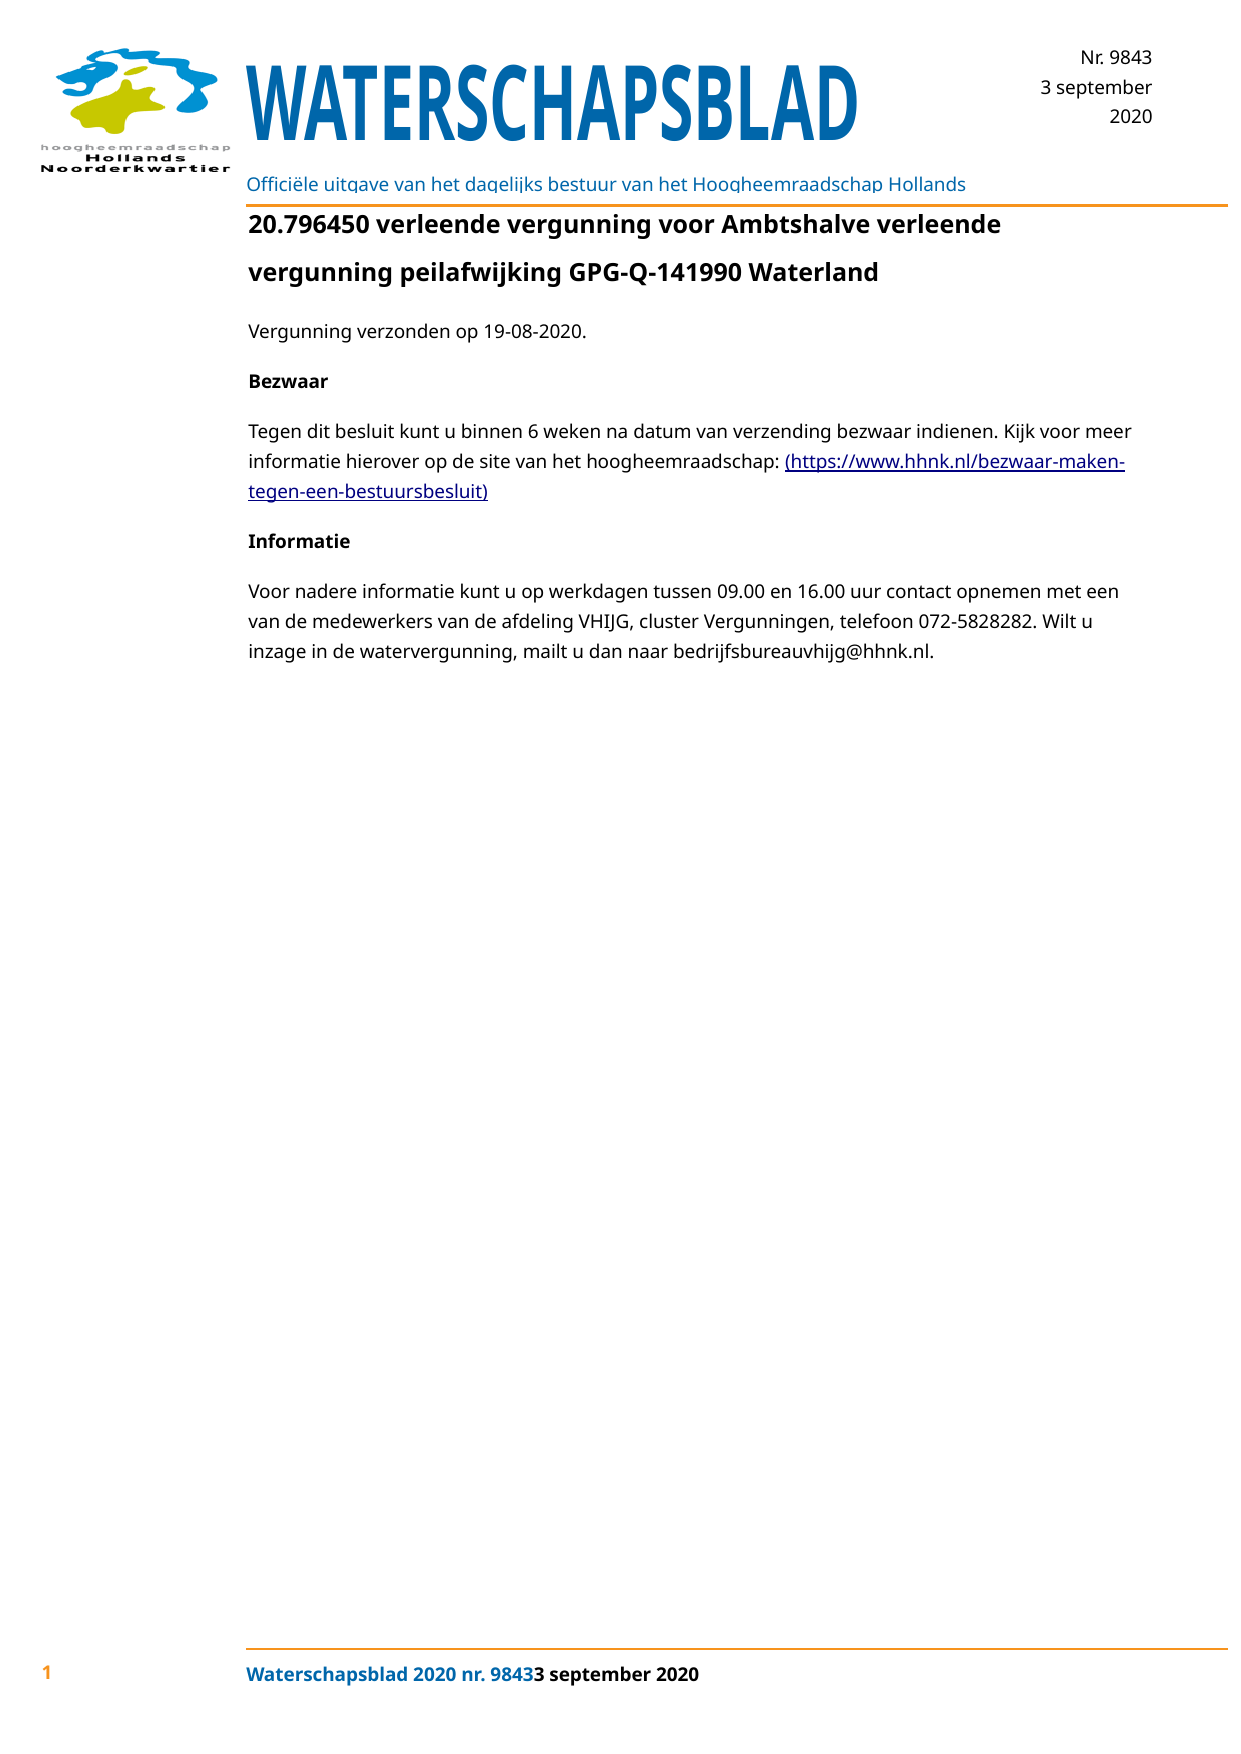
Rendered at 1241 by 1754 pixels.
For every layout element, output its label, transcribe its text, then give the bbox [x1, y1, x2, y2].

text 20.796450 verleende vergunning voor Ambtshalve verleende vergunning peilafwijking GPG-Q-141990 Waterland [248, 207, 1152, 288]
text Bezwaar [248, 368, 1152, 394]
text Voor nadere informatie kunt u op werkdagen tussen 09.00 en 16.00 uur contact opnemen met een van de medewerkers van de afdeling VHIJG, cluster Vergunningen, telefoon 072-5828282. Wilt u inzage in de watervergunning, mailt u dan naar bedrijfsbureauvhijg@hhnk.nl. [248, 579, 1152, 664]
text Vergunning verzonden op 19-08-2020. [248, 318, 1152, 344]
text Informatie [248, 528, 1152, 554]
picture [41, 47, 231, 172]
text Tegen dit besluit kunt u binnen 6 weken na datum van verzending bezwaar indienen. Kijk voor meer informatie hierover op de site van het hoogheemraadschap: (https://www.hhnk.nl/bezwaar-maken-tegen-een-bestuursbesluit) [248, 419, 1152, 504]
